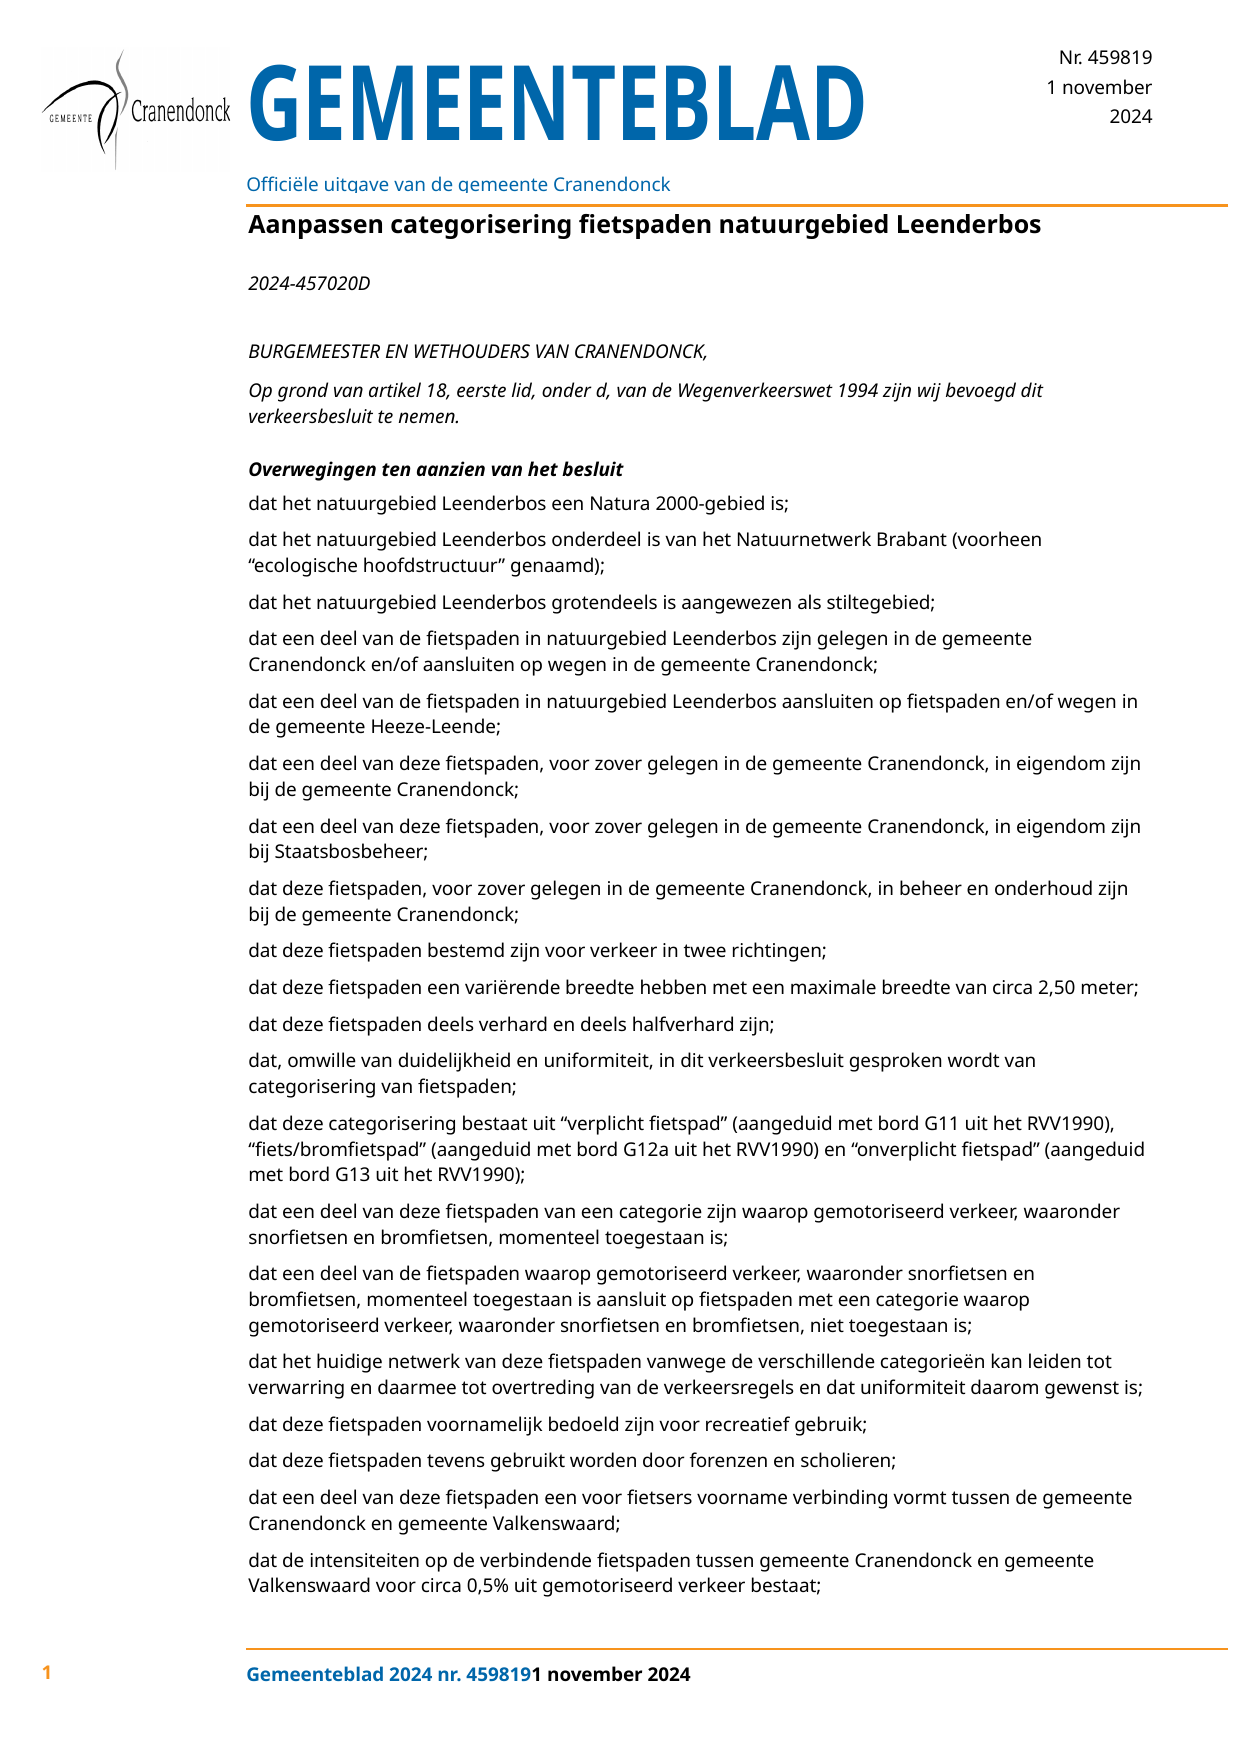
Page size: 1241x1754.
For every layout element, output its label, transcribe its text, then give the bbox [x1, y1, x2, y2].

text dat de intensiteiten op de verbindende fietspaden tussen gemeente Cranendonck en gemeente Valkenswaard voor circa 0,5% uit gemotoriseerd verkeer bestaat; [248, 1547, 1152, 1598]
text dat een deel van deze fietspaden van een categorie zijn waarop gemotoriseerd verkeer, waaronder snorfietsen en bromfietsen, momenteel toegestaan is; [248, 1198, 1152, 1249]
text dat deze fietspaden een variërende breedte hebben met een maximale breedte van circa 2,50 meter; [248, 974, 1152, 1000]
text dat het huidige netwerk van deze fietspaden vanwege de verschillende categorieën kan leiden tot verwarring en daarmee tot overtreding van de verkeersregels en dat uniformiteit daarom gewenst is; [248, 1349, 1152, 1400]
picture [41, 47, 231, 172]
text dat het natuurgebied Leenderbos grotendeels is aangewezen als stiltegebied; [248, 589, 1152, 615]
text dat, omwille van duidelijkheid en uniformiteit, in dit verkeersbesluit gesproken wordt van categorisering van fietspaden; [248, 1048, 1152, 1099]
text dat een deel van deze fietspaden, voor zover gelegen in de gemeente Cranendonck, in eigendom zijn bij de gemeente Cranendonck; [248, 750, 1152, 802]
text dat een deel van deze fietspaden, voor zover gelegen in de gemeente Cranendonck, in eigendom zijn bij Staatsbosbeheer; [248, 813, 1152, 864]
text dat het natuurgebied Leenderbos onderdeel is van het Natuurnetwerk Brabant (voorheen “ecologische hoofdstructuur” genaamd); [248, 527, 1152, 578]
text dat deze categorisering bestaat uit “verplicht fietspad” (aangeduid met bord G11 uit het RVV1990), “fiets/bromfietspad” (aangeduid met bord G12a uit het RVV1990) en “onverplicht fietspad” (aangeduid met bord G13 uit het RVV1990); [248, 1110, 1152, 1187]
text 2024-457020D [248, 270, 1152, 296]
text dat deze fietspaden deels verhard en deels halfverhard zijn; [248, 1011, 1152, 1037]
text dat deze fietspaden, voor zover gelegen in de gemeente Cranendonck, in beheer en onderhoud zijn bij de gemeente Cranendonck; [248, 875, 1152, 927]
text dat het natuurgebied Leenderbos een Natura 2000-gebied is; [248, 490, 1152, 516]
text dat een deel van de fietspaden waarop gemotoriseerd verkeer, waaronder snorfietsen en bromfietsen, momenteel toegestaan is aansluit op fietspaden met een categorie waarop gemotoriseerd verkeer, waaronder snorfietsen en bromfietsen, niet toegestaan is; [248, 1261, 1152, 1338]
text Op grond van artikel 18, eerste lid, onder d, van de Wegenverkeerswet 1994 zijn wij bevoegd dit verkeersbesluit te nemen. [248, 377, 1152, 429]
text Aanpassen categorisering fietspaden natuurgebied Leenderbos [248, 207, 1152, 241]
text dat deze fietspaden tevens gebruikt worden door forenzen en scholieren; [248, 1448, 1152, 1473]
text Overwegingen ten aanzien van het besluit [248, 456, 1152, 482]
text dat deze fietspaden bestemd zijn voor verkeer in twee richtingen; [248, 938, 1152, 963]
text dat deze fietspaden voornamelijk bedoeld zijn voor recreatief gebruik; [248, 1411, 1152, 1437]
text BURGEMEESTER EN WETHOUDERS VAN CRANENDONCK, [248, 338, 1152, 364]
text dat een deel van de fietspaden in natuurgebied Leenderbos zijn gelegen in de gemeente Cranendonck en/of aansluiten op wegen in de gemeente Cranendonck; [248, 626, 1152, 677]
text dat een deel van de fietspaden in natuurgebied Leenderbos aansluiten op fietspaden en/of wegen in de gemeente Heeze-Leende; [248, 688, 1152, 739]
text dat een deel van deze fietspaden een voor fietsers voorname verbinding vormt tussen de gemeente Cranendonck en gemeente Valkenswaard; [248, 1484, 1152, 1536]
